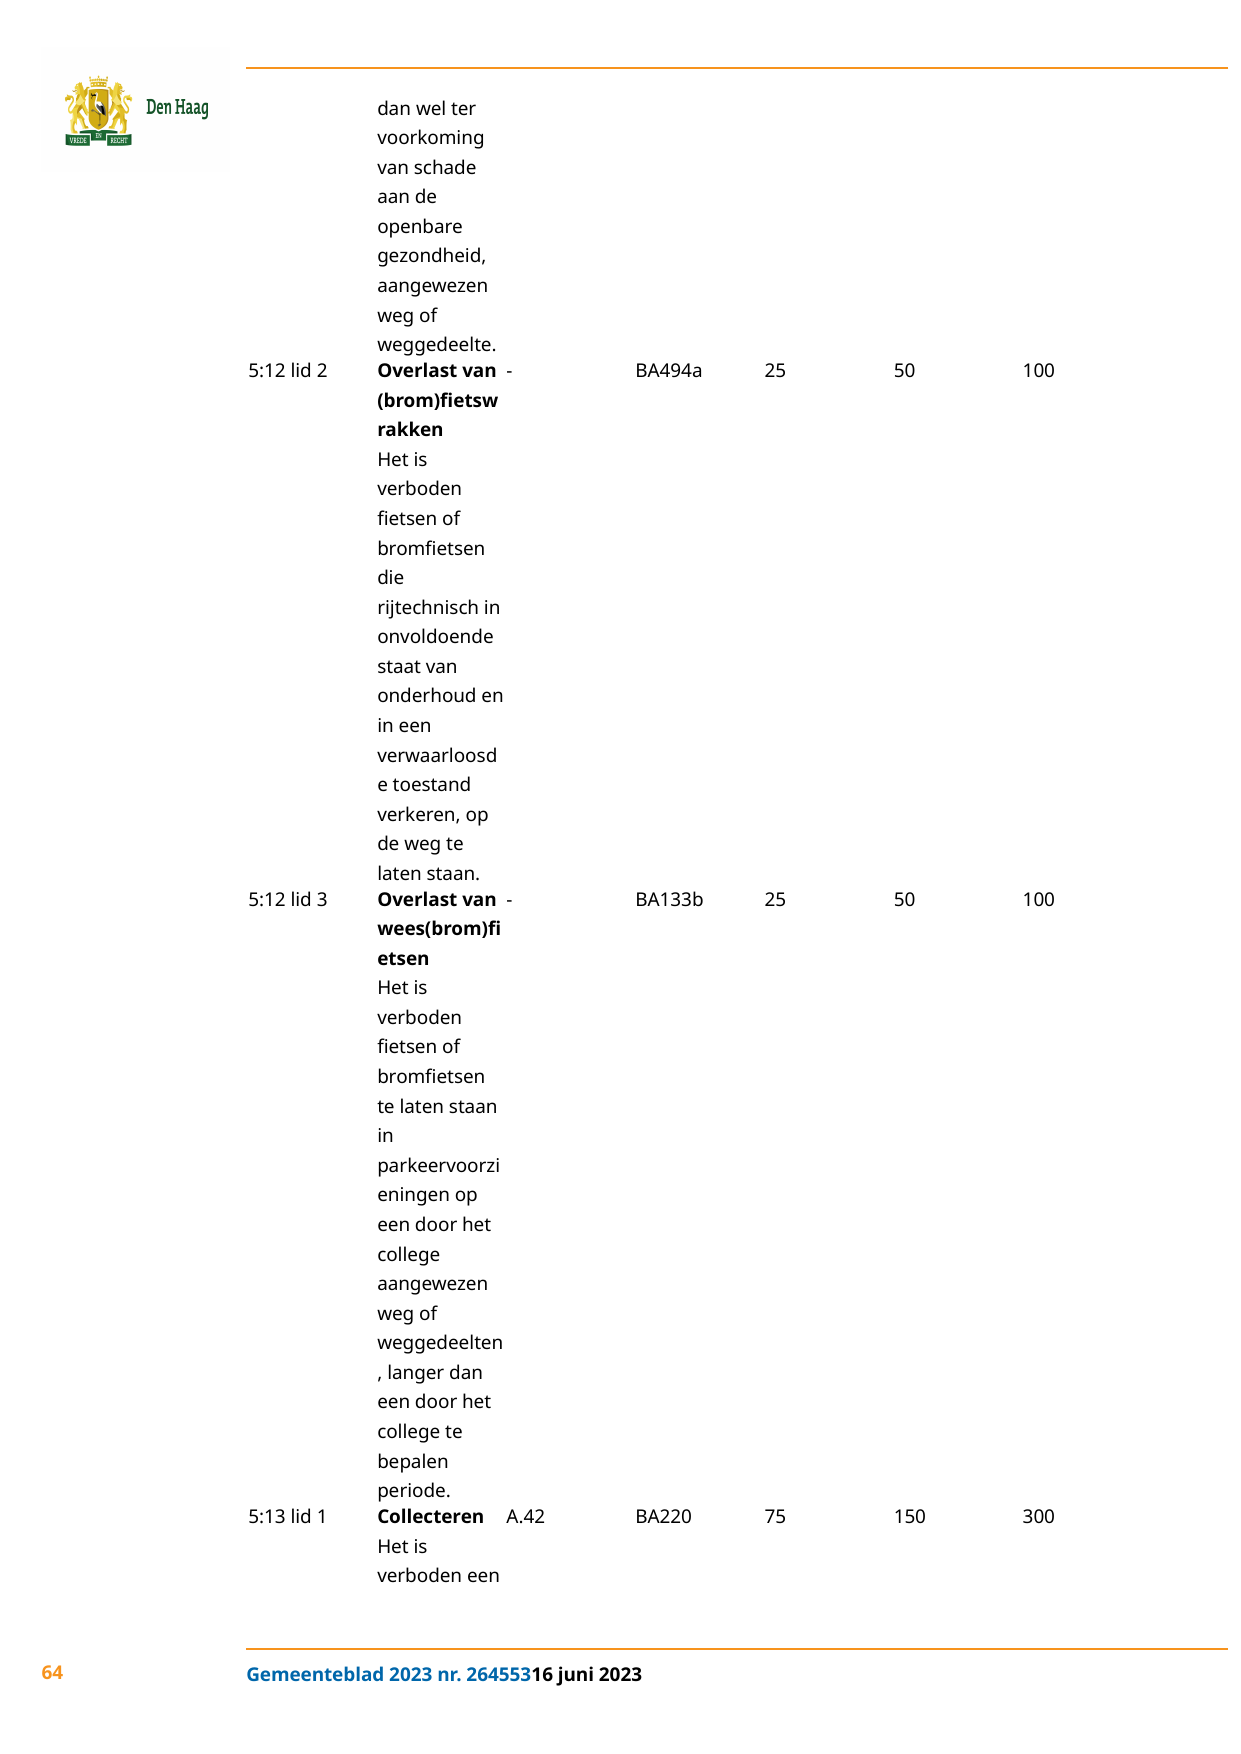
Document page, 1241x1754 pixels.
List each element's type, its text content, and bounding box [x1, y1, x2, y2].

table_cell [764, 95, 893, 357]
table_cell A.42 [506, 1503, 635, 1588]
table_cell BA133b [635, 886, 764, 1503]
table_cell [248, 95, 377, 357]
table_cell 25 [764, 886, 893, 1503]
table_cell - [506, 95, 635, 357]
table_cell dan wel ter voorkoming van schade aan de openbare gezondheid, aangewezen weg of weggedeelte. [377, 95, 506, 357]
table_cell 50 [894, 886, 1022, 1503]
table_cell - [506, 357, 635, 886]
table_cell Overlast van (brom)fietswrakken Het is verboden fietsen of bromfietsen die rijtechnisch in onvoldoende staat van onderhoud en in een verwaarloosde toestand verkeren, op de weg te laten staan. [377, 357, 506, 886]
table_cell Overlast van wees(brom)fietsen Het is verboden fietsen of bromfietsen te laten staan in parkeervoorzieningen op een door het college aangewezen weg of weggedeelten, langer dan een door het college te bepalen periode. [377, 886, 506, 1503]
table_cell 300 [1023, 1503, 1152, 1588]
table_cell 75 [764, 1503, 893, 1588]
table_cell 50 [894, 357, 1022, 886]
table_cell BA220 [635, 1503, 764, 1588]
table_cell [894, 95, 1022, 357]
picture [41, 47, 231, 172]
table_cell Collecteren Het is verboden een [377, 1503, 506, 1588]
table_cell 150 [894, 1503, 1022, 1588]
table_cell 25 [764, 357, 893, 886]
table_cell BA494a [635, 357, 764, 886]
table_cell - [506, 886, 635, 1503]
table_cell 100 [1023, 357, 1152, 886]
table_cell [635, 95, 764, 357]
table_cell 100 [1023, 886, 1152, 1503]
table_cell [1023, 95, 1152, 357]
table_cell 5:13 lid 1 [248, 1503, 377, 1588]
table_cell 5:12 lid 3 [248, 886, 377, 1503]
table_cell 5:12 lid 2 [248, 357, 377, 886]
